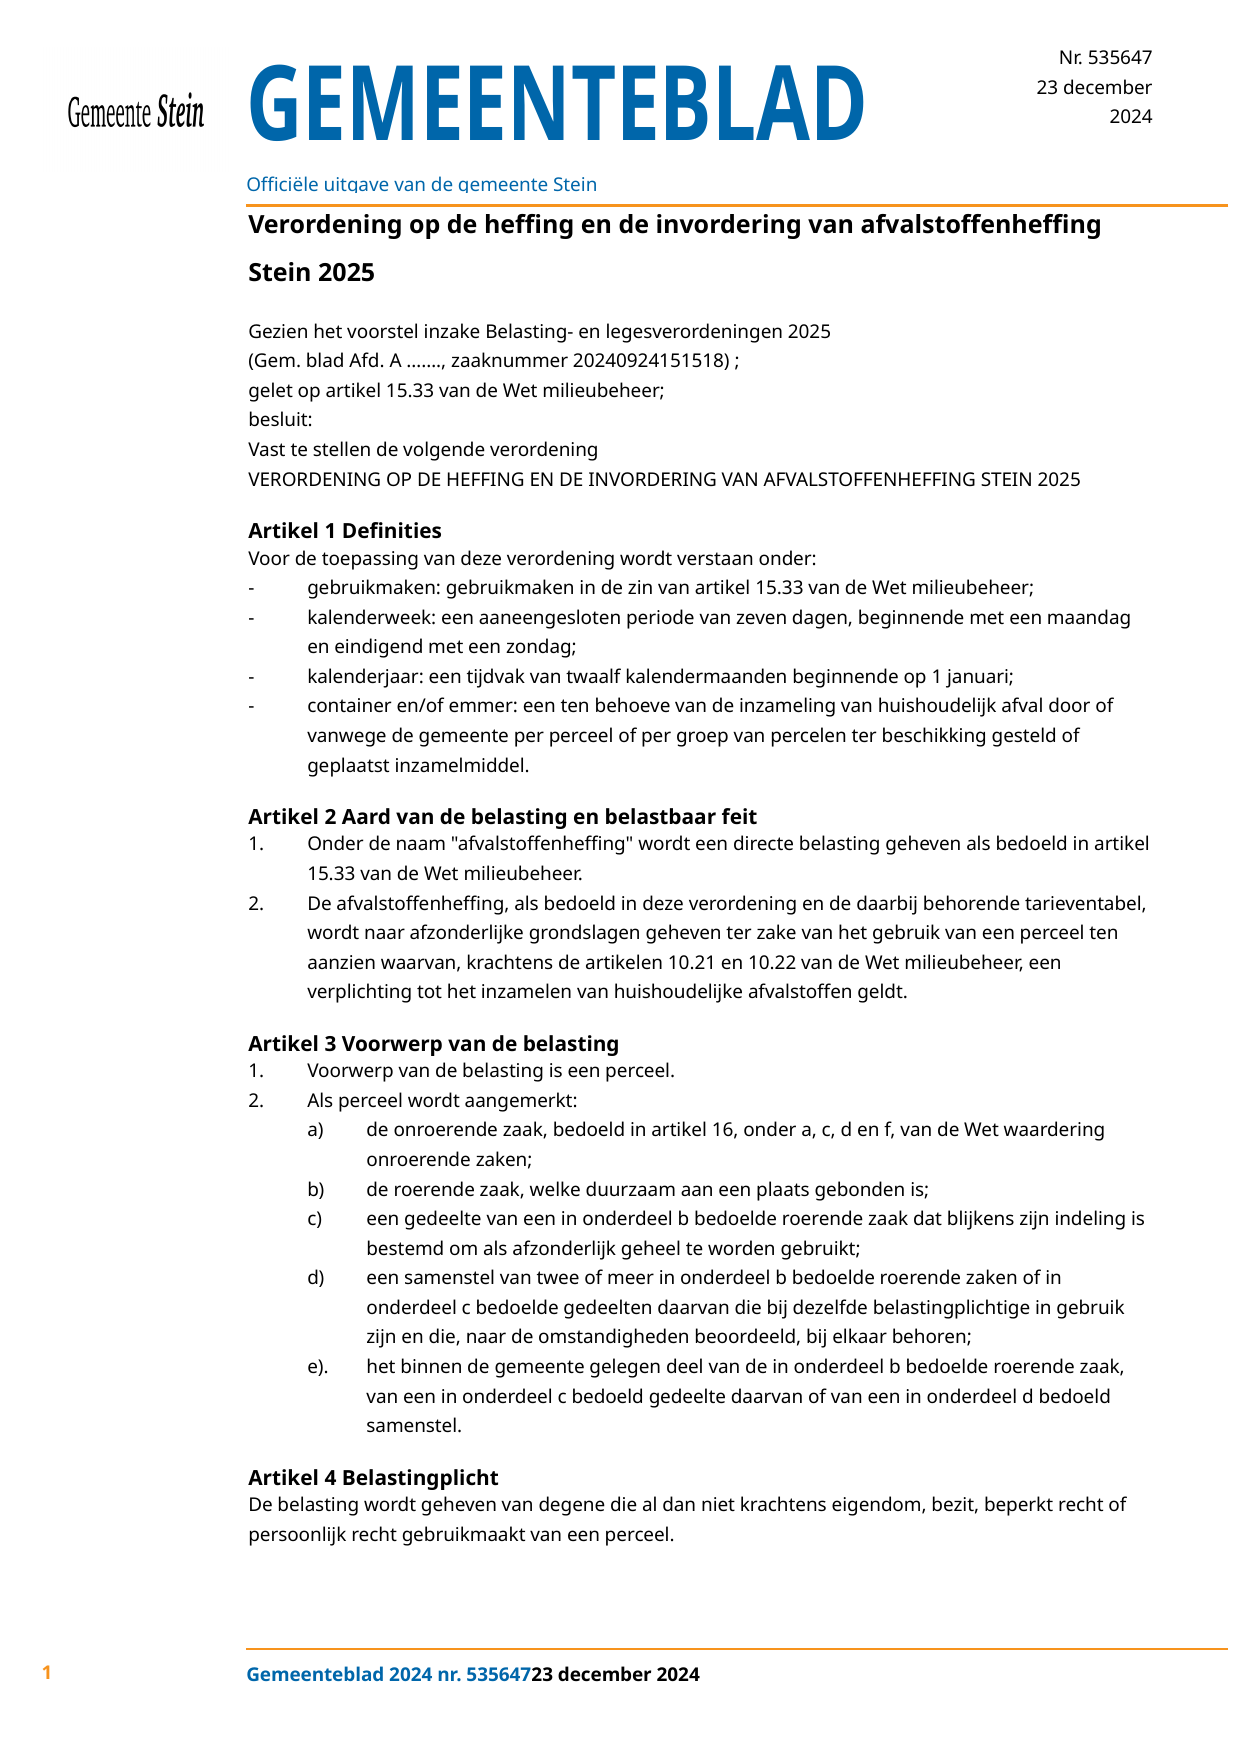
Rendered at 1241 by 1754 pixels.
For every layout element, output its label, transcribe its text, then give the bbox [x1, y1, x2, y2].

text (Gem. blad Afd. A ……., zaaknummer 20240924151518) ; [248, 347, 1152, 373]
text Artikel 4 Belastingplicht [248, 1463, 1152, 1491]
list kalenderjaar: een tijdvak van twaalf kalendermaanden beginnende op 1 januari; [248, 663, 1152, 689]
list de onroerende zaak, bedoeld in artikel 16, onder a, c, d en f, van de Wet waardering onroerende zaken; [307, 1117, 1152, 1172]
text Artikel 3 Voorwerp van de belasting [248, 1029, 1152, 1057]
list Voorwerp van de belasting is een perceel. [248, 1057, 1152, 1083]
list container en/of emmer: een ten behoeve van de inzameling van huishoudelijk afval door of vanwege de gemeente per perceel of per groep van percelen ter beschikking gesteld of geplaatst inzamelmiddel. [248, 693, 1152, 777]
list een gedeelte van een in onderdeel b bedoelde roerende zaak dat blijkens zijn indeling is bestemd om als afzonderlijk geheel te worden gebruikt; [307, 1205, 1152, 1261]
list gebruikmaken: gebruikmaken in de zin van artikel 15.33 van de Wet milieubeheer; [248, 574, 1152, 600]
list het binnen de gemeente gelegen deel van de in onderdeel b bedoelde roerende zaak, van een in onderdeel c bedoeld gedeelte daarvan of van een in onderdeel d bedoeld samenstel. [307, 1353, 1152, 1438]
text Gezien het voorstel inzake Belasting- en legesverordeningen 2025 [248, 318, 1152, 344]
text Verordening op de heffing en de invordering van afvalstoffenheffing Stein 2025 [248, 207, 1152, 288]
list Als perceel wordt aangemerkt: [248, 1087, 1152, 1113]
list Onder de naam "afvalstoffenheffing" wordt een directe belasting geheven als bedoeld in artikel 15.33 van de Wet milieubeheer. [248, 831, 1152, 886]
text VERORDENING OP DE HEFFING EN DE INVORDERING VAN AFVALSTOFFENHEFFING STEIN 2025 [248, 466, 1152, 492]
text Vast te stellen de volgende verordening [248, 436, 1152, 462]
picture [41, 47, 231, 172]
list de roerende zaak, welke duurzaam aan een plaats gebonden is; [307, 1176, 1152, 1201]
text besluit: [248, 407, 1152, 432]
text gelet op artikel 15.33 van de Wet milieubeheer; [248, 377, 1152, 403]
list De afvalstoffenheffing, als bedoeld in deze verordening en de daarbij behorende tarieventabel, wordt naar afzonderlijke grondslagen geheven ter zake van het gebruik van een perceel ten aanzien waarvan, krachtens de artikelen 10.21 en 10.22 van de Wet milieubeheer, een verplichting tot het inzamelen van huishoudelijke afvalstoffen geldt. [248, 890, 1152, 1004]
text Artikel 1 Definities [248, 516, 1152, 545]
list een samenstel van twee of meer in onderdeel b bedoelde roerende zaken of in onderdeel c bedoelde gedeelten daarvan die bij dezelfde belastingplichtige in gebruik zijn en die, naar de omstandigheden beoordeeld, bij elkaar behoren; [307, 1264, 1152, 1349]
text Artikel 2 Aard van de belasting en belastbaar feit [248, 802, 1152, 831]
list kalenderweek: een aaneengesloten periode van zeven dagen, beginnende met een maandag en eindigend met een zondag; [248, 604, 1152, 659]
text Voor de toepassing van deze verordening wordt verstaan onder: [248, 545, 1152, 570]
text De belasting wordt geheven van degene die al dan niet krachtens eigendom, bezit, beperkt recht of persoonlijk recht gebruikmaakt van een perceel. [248, 1491, 1152, 1547]
